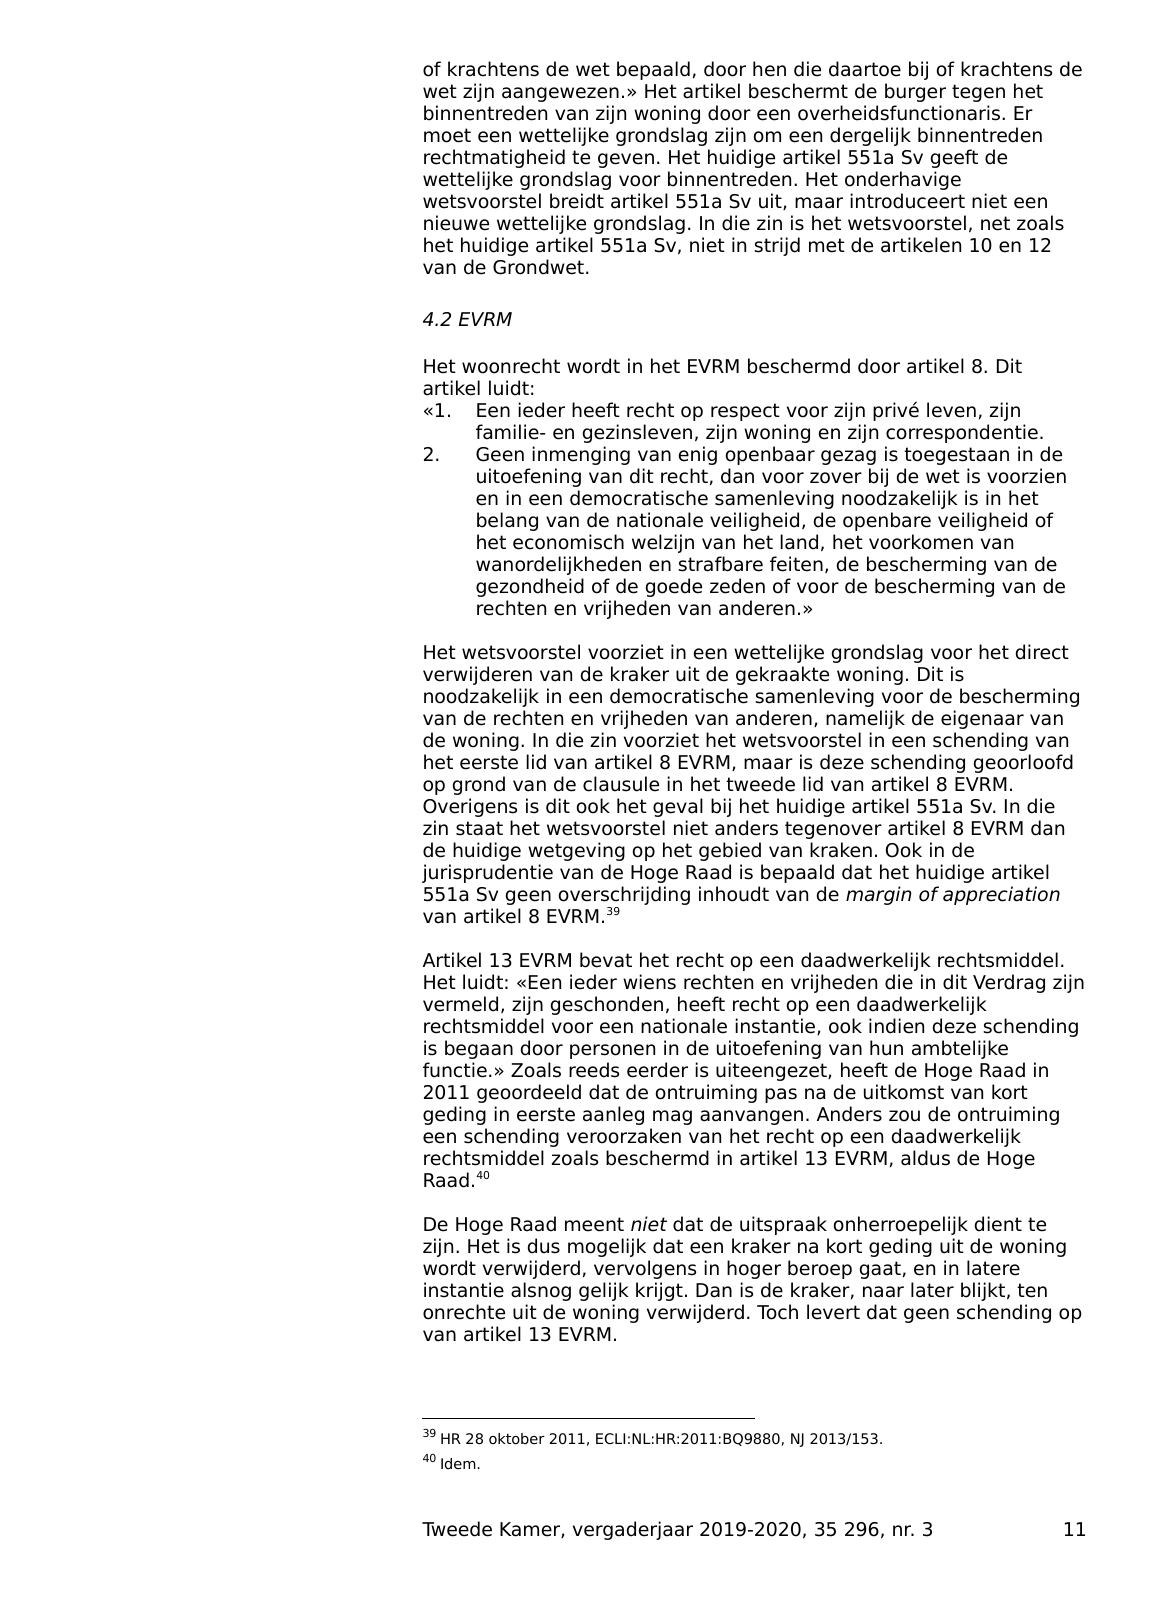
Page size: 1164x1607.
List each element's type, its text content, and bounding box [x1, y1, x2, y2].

text Het wetsvoorstel voorziet in een wettelijke grondslag voor het direct verwijderen van de kraker uit de gekraakte woning. Dit is noodzakelijk in een democratische samenleving voor de bescherming van de rechten en vrijheden van anderen, namelijk de eigenaar van de woning. In die zin voorziet het wetsvoorstel in een schending van het eerste lid van artikel 8 EVRM, maar is deze schending geoorloofd op grond van de clausule in het tweede lid van artikel 8 EVRM. Overigens is dit ook het geval bij het huidige artikel 551a Sv. In die zin staat het wetsvoorstel niet anders tegenover artikel 8 EVRM dan de huidige wetgeving op het gebied van kraken. Ook in de jurisprudentie van de Hoge Raad is bepaald dat het huidige artikel 551a Sv geen overschrijding inhoudt van de margin of appreciation van artikel 8 EVRM. [422, 642, 1087, 927]
text 2. Geen inmenging van enig openbaar gezag is toegestaan in de uitoefening van dit recht, dan voor zover bij de wet is voorzien en in een democratische samenleving noodzakelijk is in het belang van de nationale veiligheid, de openbare veiligheid of het economisch welzijn van het land, het voorkomen van wanordelijkheden en strafbare feiten, de bescherming van de gezondheid of de goede zeden of voor de bescherming van de rechten en vrijheden van anderen.» [422, 444, 1087, 619]
text HR 28 oktober 2011, ECLI:NL:HR:2011:BQ9880, NJ 2013/153. [422, 1427, 1087, 1449]
text of krachtens de wet bepaald, door hen die daartoe bij of krachtens de wet zijn aangewezen.» Het artikel beschermt de burger tegen het binnentreden van zijn woning door een overheidsfunctionaris. Er moet een wettelijke grondslag zijn om een dergelijk binnentreden rechtmatigheid te geven. Het huidige artikel 551a Sv geeft de wettelijke grondslag voor binnentreden. Het onderhavige wetsvoorstel breidt artikel 551a Sv uit, maar introduceert niet een nieuwe wettelijke grondslag. In die zin is het wetsvoorstel, net zoals het huidige artikel 551a Sv, niet in strijd met de artikelen 10 en 12 van de Grondwet. [422, 59, 1087, 279]
text De Hoge Raad meent niet dat de uitspraak onherroepelijk dient te zijn. Het is dus mogelijk dat een kraker na kort geding uit de woning wordt verwijderd, vervolgens in hoger beroep gaat, en in latere instantie alsnog gelijk krijgt. Dan is de kraker, naar later blijkt, ten onrechte uit de woning verwijderd. Toch levert dat geen schending op van artikel 13 EVRM. [422, 1214, 1087, 1346]
text Artikel 13 EVRM bevat het recht op een daadwerkelijk rechtsmiddel. Het luidt: «Een ieder wiens rechten en vrijheden die in dit Verdrag zijn vermeld, zijn geschonden, heeft recht op een daadwerkelijk rechtsmiddel voor een nationale instantie, ook indien deze schending is begaan door personen in de uitoefening van hun ambtelijke functie.» Zoals reeds eerder is uiteengezet, heeft de Hoge Raad in 2011 geoordeeld dat de ontruiming pas na de uitkomst van kort geding in eerste aanleg mag aanvangen. Anders zou de ontruiming een schending veroorzaken van het recht op een daadwerkelijk rechtsmiddel zoals beschermd in artikel 13 EVRM, aldus de Hoge Raad. [422, 950, 1087, 1191]
subtitle 4.2 EVRM [422, 309, 1087, 331]
text «1. Een ieder heeft recht op respect voor zijn privé leven, zijn familie- en gezinsleven, zijn woning en zijn correspondentie. [422, 400, 1087, 444]
text Het woonrecht wordt in het EVRM beschermd door artikel 8. Dit artikel luidt: [422, 356, 1087, 400]
text Idem. [422, 1452, 1087, 1474]
